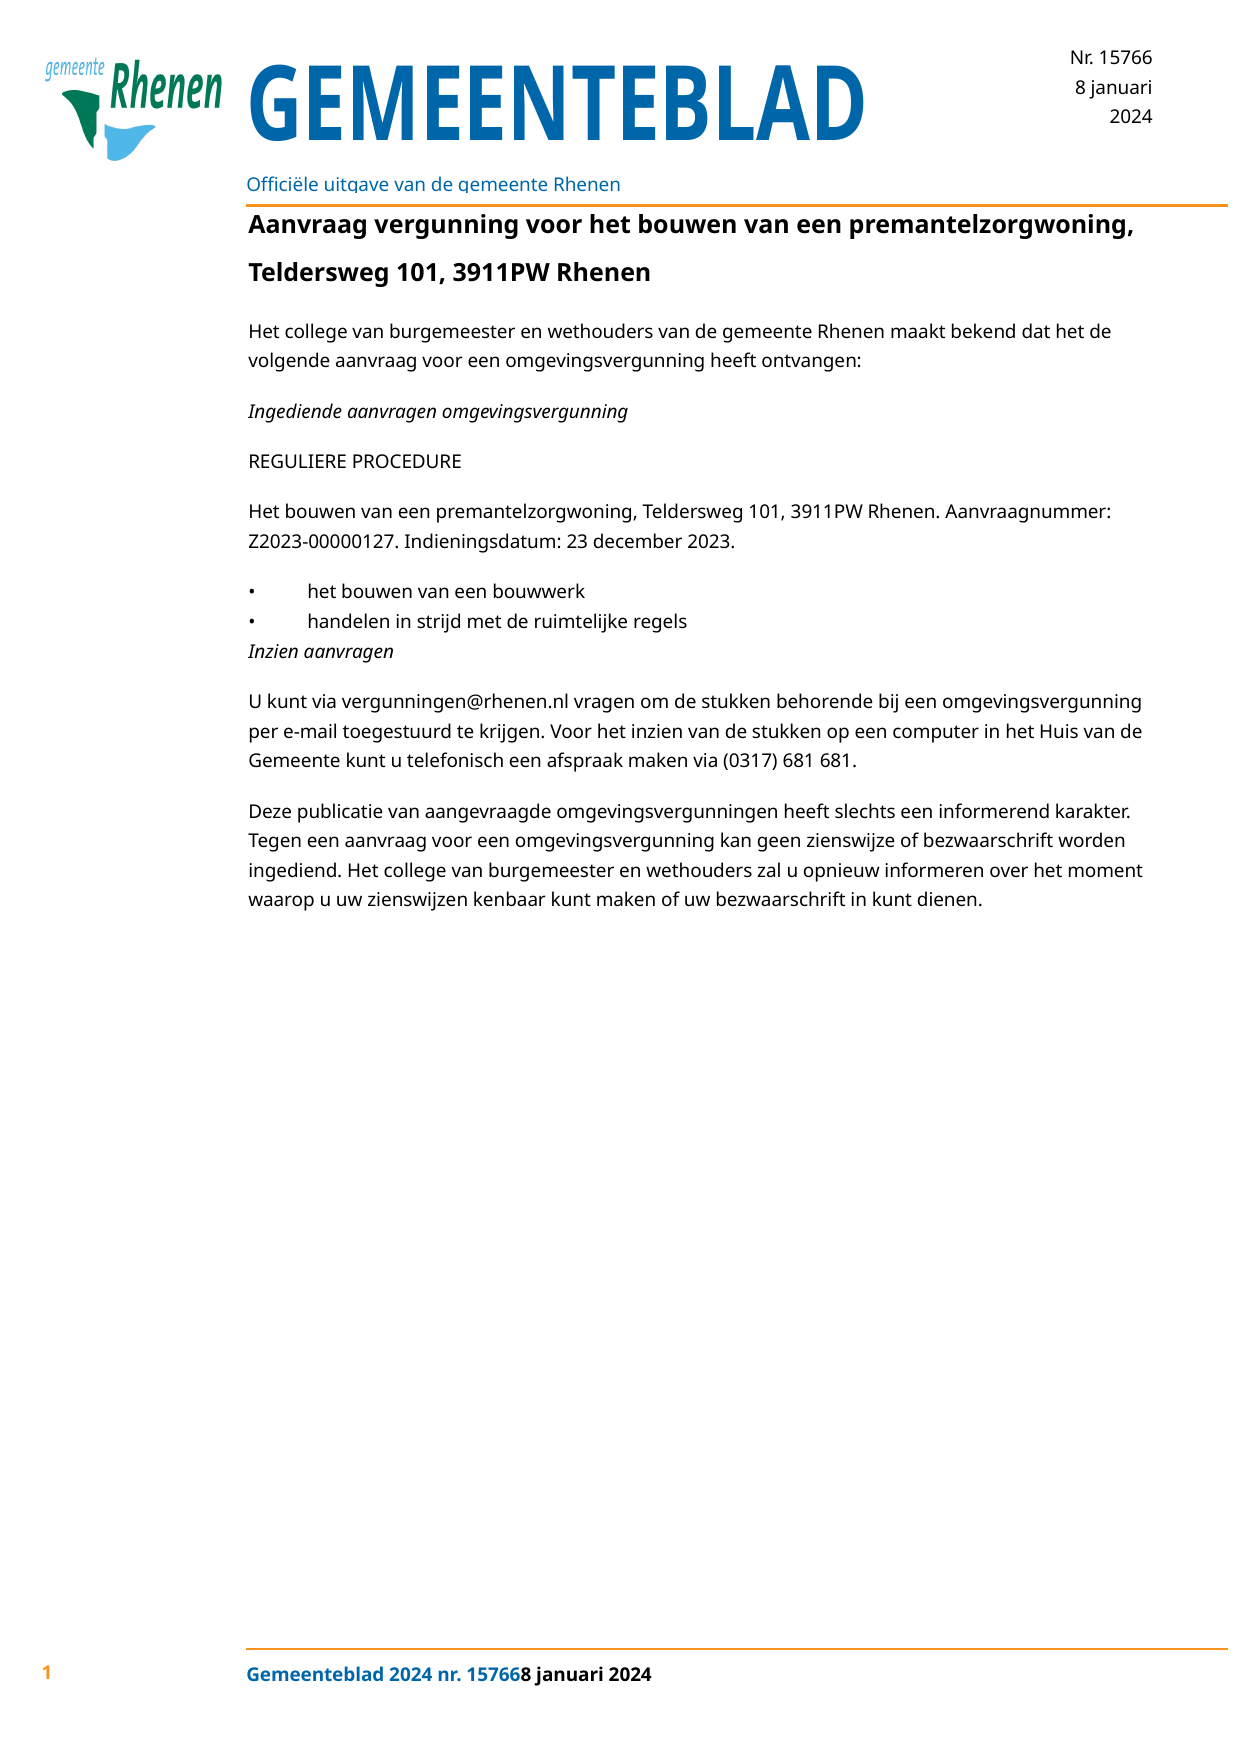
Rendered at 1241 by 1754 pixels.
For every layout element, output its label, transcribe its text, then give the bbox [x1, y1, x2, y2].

text U kunt via vergunningen@rhenen.nl vragen om de stukken behorende bij een omgevingsvergunning per e-mail toegestuurd te krijgen. Voor het inzien van de stukken op een computer in het Huis van de Gemeente kunt u telefonisch een afspraak maken via (0317) 681 681. [248, 688, 1152, 773]
text Het college van burgemeester en wethouders van de gemeente Rhenen maakt bekend dat het de volgende aanvraag voor een omgevingsvergunning heeft ontvangen: [248, 318, 1152, 373]
picture [41, 47, 231, 172]
list handelen in strijd met de ruimtelijke regels [248, 608, 1152, 634]
text Het bouwen van een premantelzorgwoning, Teldersweg 101, 3911PW Rhenen. Aanvraagnummer: Z2023-00000127. Indieningsdatum: 23 december 2023. [248, 499, 1152, 554]
text Aanvraag vergunning voor het bouwen van een premantelzorgwoning, Teldersweg 101, 3911PW Rhenen [248, 207, 1152, 288]
text Ingediende aanvragen omgevingsvergunning [248, 398, 1152, 424]
text REGULIERE PROCEDURE [248, 448, 1152, 474]
text Deze publicatie van aangevraagde omgevingsvergunningen heeft slechts een informerend karakter. Tegen een aanvraag voor een omgevingsvergunning kan geen zienswijze of bezwaarschrift worden ingediend. Het college van burgemeester en wethouders zal u opnieuw informeren over het moment waarop u uw zienswijzen kenbaar kunt maken of uw bezwaarschrift in kunt dienen. [248, 798, 1152, 912]
text Inzien aanvragen [248, 638, 1152, 664]
list het bouwen van een bouwwerk [248, 579, 1152, 604]
